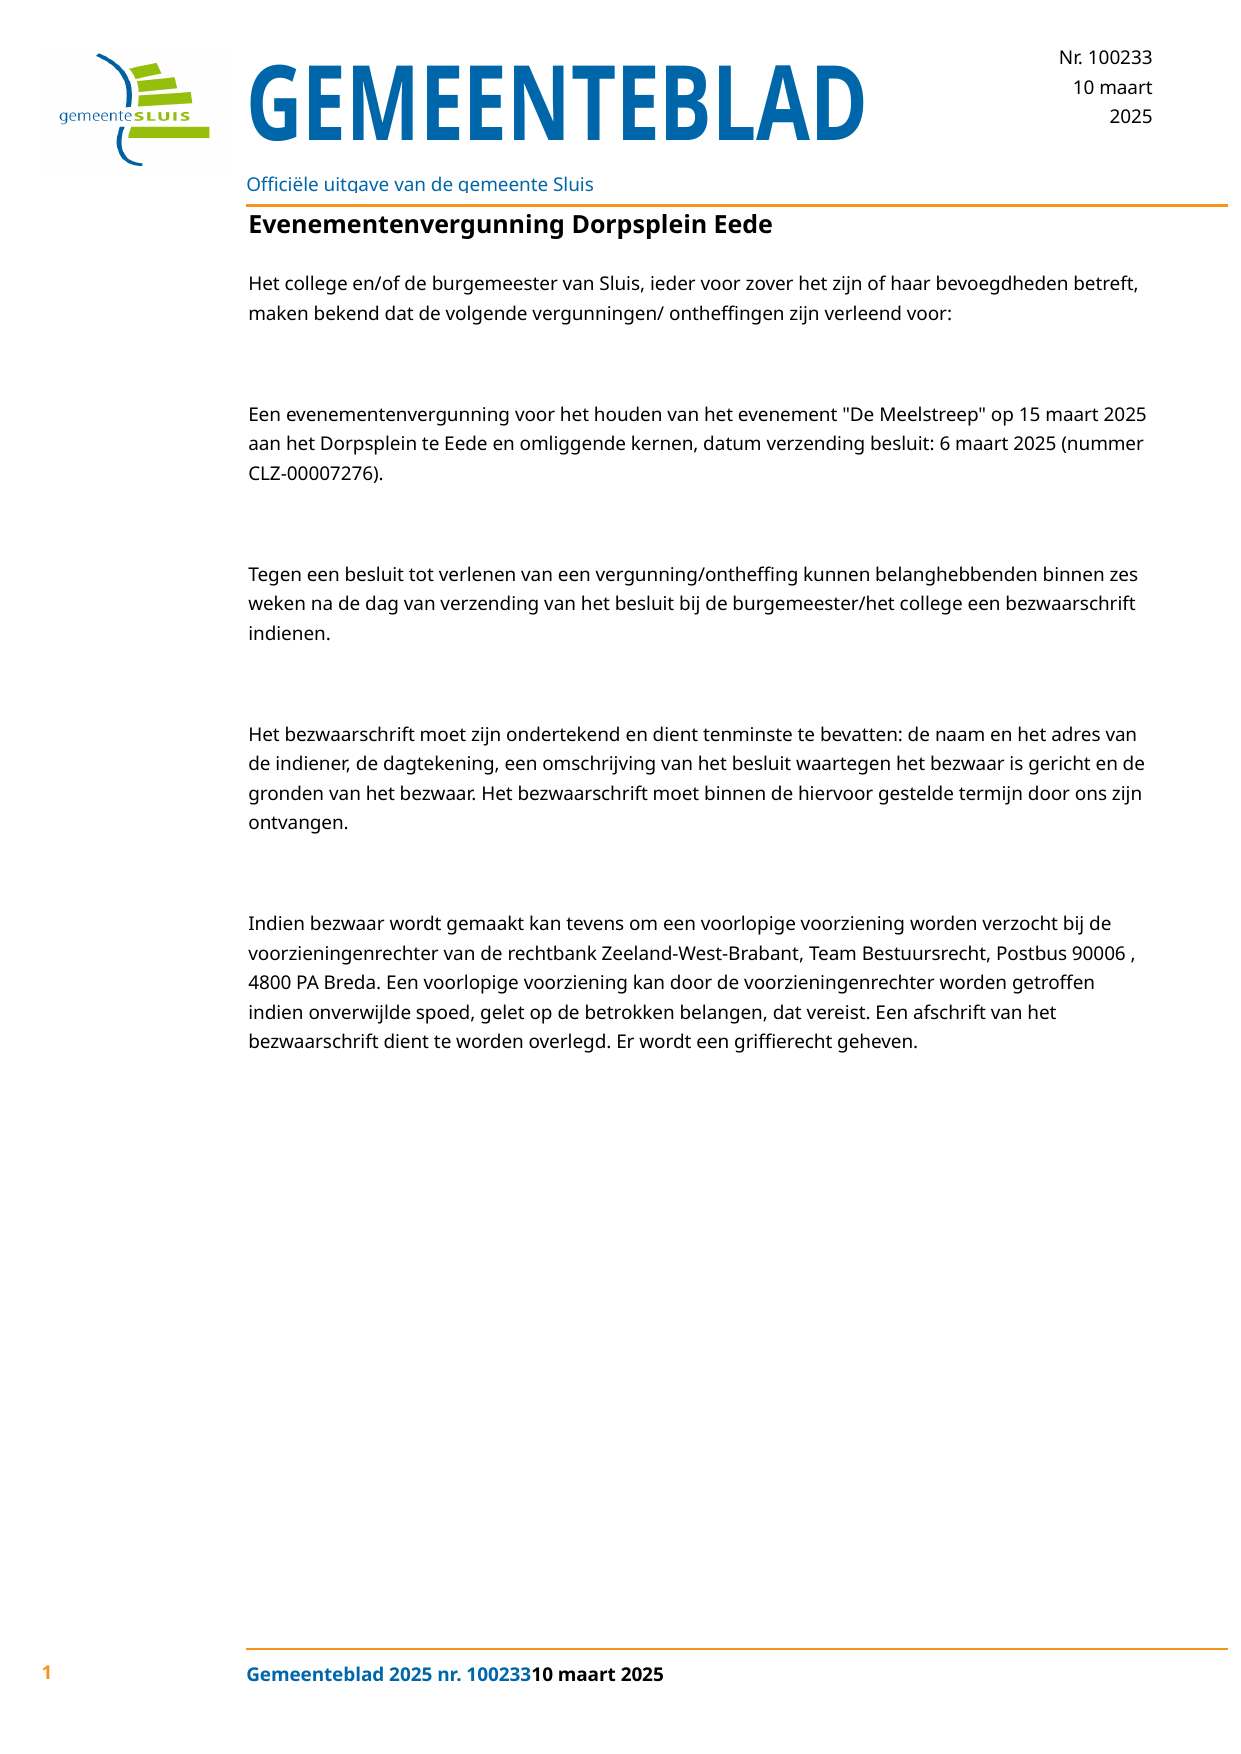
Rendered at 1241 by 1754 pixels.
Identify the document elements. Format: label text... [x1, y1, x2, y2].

picture [41, 47, 231, 172]
text Het bezwaarschrift moet zijn ondertekend en dient tenminste te bevatten: de naam en het adres van de indiener, de dagtekening, een omschrijving van het besluit waartegen het bezwaar is gericht en de gronden van het bezwaar. Het bezwaarschrift moet binnen de hiervoor gestelde termijn door ons zijn ontvangen. [248, 721, 1152, 835]
text Indien bezwaar wordt gemaakt kan tevens om een voorlopige voorziening worden verzocht bij de voorzieningenrechter van de rechtbank Zeeland-West-Brabant, Team Bestuursrecht, Postbus 90006 , 4800 PA Breda. Een voorlopige voorziening kan door de voorzieningenrechter worden getroffen indien onverwijlde spoed, gelet op de betrokken belangen, dat vereist. Een afschrift van het bezwaarschrift dient te worden overlegd. Er wordt een griffierecht geheven. [248, 910, 1152, 1054]
text Een evenementenvergunning voor het houden van het evenement "De Meelstreep" op 15 maart 2025 aan het Dorpsplein te Eede en omliggende kernen, datum verzending besluit: 6 maart 2025 (nummer CLZ-00007276). [248, 401, 1152, 486]
text Het college en/of de burgemeester van Sluis, ieder voor zover het zijn of haar bevoegdheden betreft, maken bekend dat de volgende vergunningen/ ontheffingen zijn verleend voor: [248, 270, 1152, 326]
text Evenementenvergunning Dorpsplein Eede [248, 207, 1152, 241]
text Tegen een besluit tot verlenen van een vergunning/ontheffing kunnen belanghebbenden binnen zes weken na de dag van verzending van het besluit bij de burgemeester/het college een bezwaarschrift indienen. [248, 561, 1152, 646]
